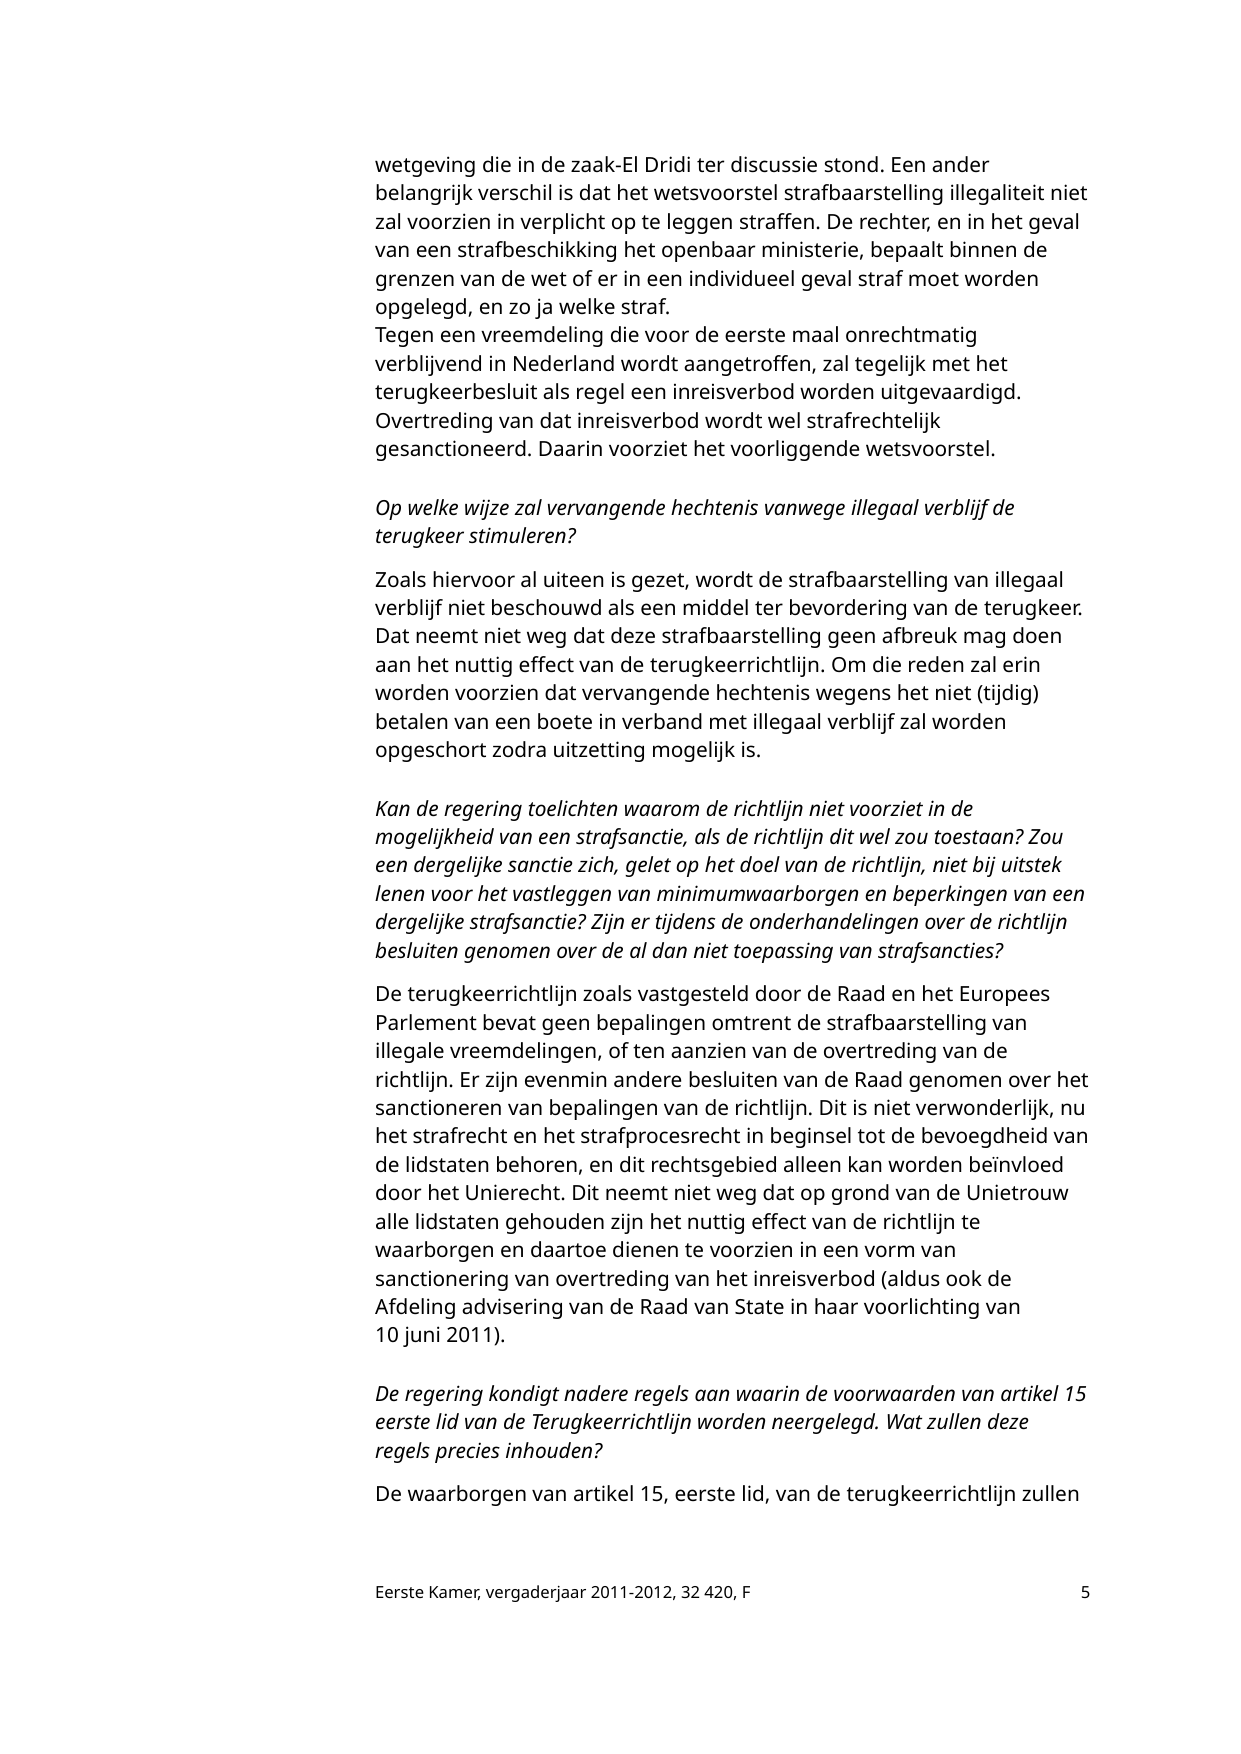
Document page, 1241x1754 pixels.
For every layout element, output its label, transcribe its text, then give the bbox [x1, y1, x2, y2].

text Op welke wijze zal vervangende hechtenis vanwege illegaal verblijf de terugkeer stimuleren? [375, 493, 1090, 550]
text Tegen een vreemdeling die voor de eerste maal onrechtmatig verblijvend in Nederland wordt aangetroffen, zal tegelijk met het terugkeerbesluit als regel een inreisverbod worden uitgevaardigd. Overtreding van dat inreisverbod wordt wel strafrechtelijk gesanctioneerd. Daarin voorziet het voorliggende wetsvoorstel. [375, 321, 1090, 463]
text De terugkeerrichtlijn zoals vastgesteld door de Raad en het Europees Parlement bevat geen bepalingen omtrent de strafbaarstelling van illegale vreemdelingen, of ten aanzien van de overtreding van de richtlijn. Er zijn evenmin andere besluiten van de Raad genomen over het sanctioneren van bepalingen van de richtlijn. Dit is niet verwonderlijk, nu het strafrecht en het strafprocesrecht in beginsel tot de bevoegdheid van de lidstaten behoren, en dit rechtsgebied alleen kan worden beïnvloed door het Unierecht. Dit neemt niet weg dat op grond van de Unietrouw alle lidstaten gehouden zijn het nuttig effect van de richtlijn te waarborgen en daartoe dienen te voorzien in een vorm van sanctionering van overtreding van het inreisverbod (aldus ook de Afdeling advisering van de Raad van State in haar voorlichting van 10 juni 2011). [375, 979, 1090, 1349]
text wetgeving die in de zaak-El Dridi ter discussie stond. Een ander belangrijk verschil is dat het wetsvoorstel strafbaarstelling illegaliteit niet zal voorzien in verplicht op te leggen straffen. De rechter, en in het geval van een strafbeschikking het openbaar ministerie, bepaalt binnen de grenzen van de wet of er in een individueel geval straf moet worden opgelegd, en zo ja welke straf. [375, 150, 1090, 321]
text Zoals hiervoor al uiteen is gezet, wordt de strafbaarstelling van illegaal verblijf niet beschouwd als een middel ter bevordering van de terugkeer. Dat neemt niet weg dat deze strafbaarstelling geen afbreuk mag doen aan het nuttig effect van de terugkeerrichtlijn. Om die reden zal erin worden voorzien dat vervangende hechtenis wegens het niet (tijdig) betalen van een boete in verband met illegaal verblijf zal worden opgeschort zodra uitzetting mogelijk is. [375, 565, 1090, 764]
text De waarborgen van artikel 15, eerste lid, van de terugkeerrichtlijn zullen [375, 1479, 1090, 1508]
text De regering kondigt nadere regels aan waarin de voorwaarden van artikel 15 eerste lid van de Terugkeerrichtlijn worden neergelegd. Wat zullen deze regels precies inhouden? [375, 1379, 1090, 1464]
text Kan de regering toelichten waarom de richtlijn niet voorziet in de mogelijkheid van een strafsanctie, als de richtlijn dit wel zou toestaan? Zou een dergelijke sanctie zich, gelet op het doel van de richtlijn, niet bij uitstek lenen voor het vastleggen van minimumwaarborgen en beperkingen van een dergelijke strafsanctie? Zijn er tijdens de onderhandelingen over de richtlijn besluiten genomen over de al dan niet toepassing van strafsancties? [375, 794, 1090, 964]
